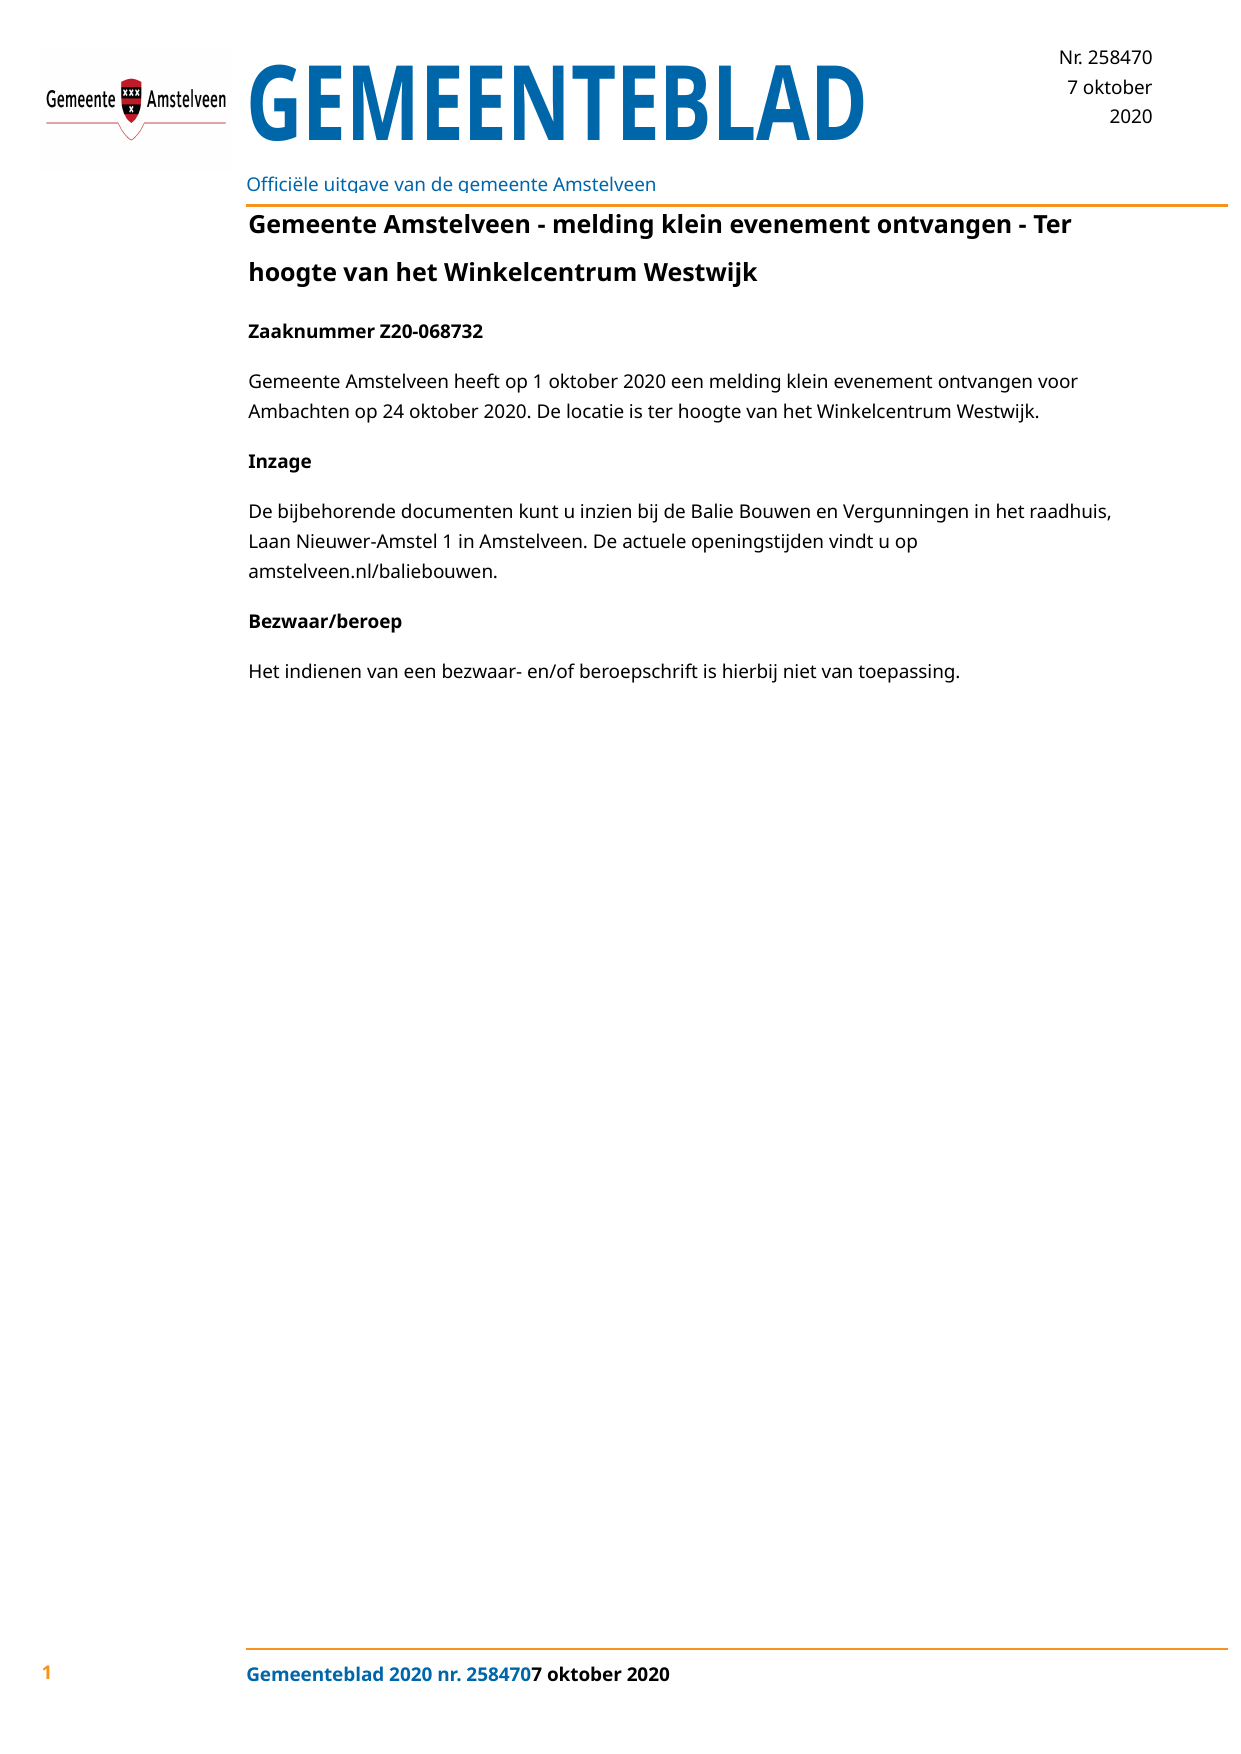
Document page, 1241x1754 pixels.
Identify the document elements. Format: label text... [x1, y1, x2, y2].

text De bijbehorende documenten kunt u inzien bij de Balie Bouwen en Vergunningen in het raadhuis, Laan Nieuwer-Amstel 1 in Amstelveen. De actuele openingstijden vindt u op amstelveen.nl/baliebouwen. [248, 499, 1152, 584]
text Gemeente Amstelveen heeft op 1 oktober 2020 een melding klein evenement ontvangen voor Ambachten op 24 oktober 2020. De locatie is ter hoogte van het Winkelcentrum Westwijk. [248, 368, 1152, 424]
text Gemeente Amstelveen - melding klein evenement ontvangen - Ter hoogte van het Winkelcentrum Westwijk [248, 207, 1152, 288]
text Het indienen van een bezwaar- en/of beroepschrift is hierbij niet van toepassing. [248, 659, 1152, 684]
text Zaaknummer Z20-068732 [248, 318, 1152, 344]
text Bezwaar/beroep [248, 608, 1152, 634]
text Inzage [248, 448, 1152, 474]
picture [41, 47, 231, 172]
